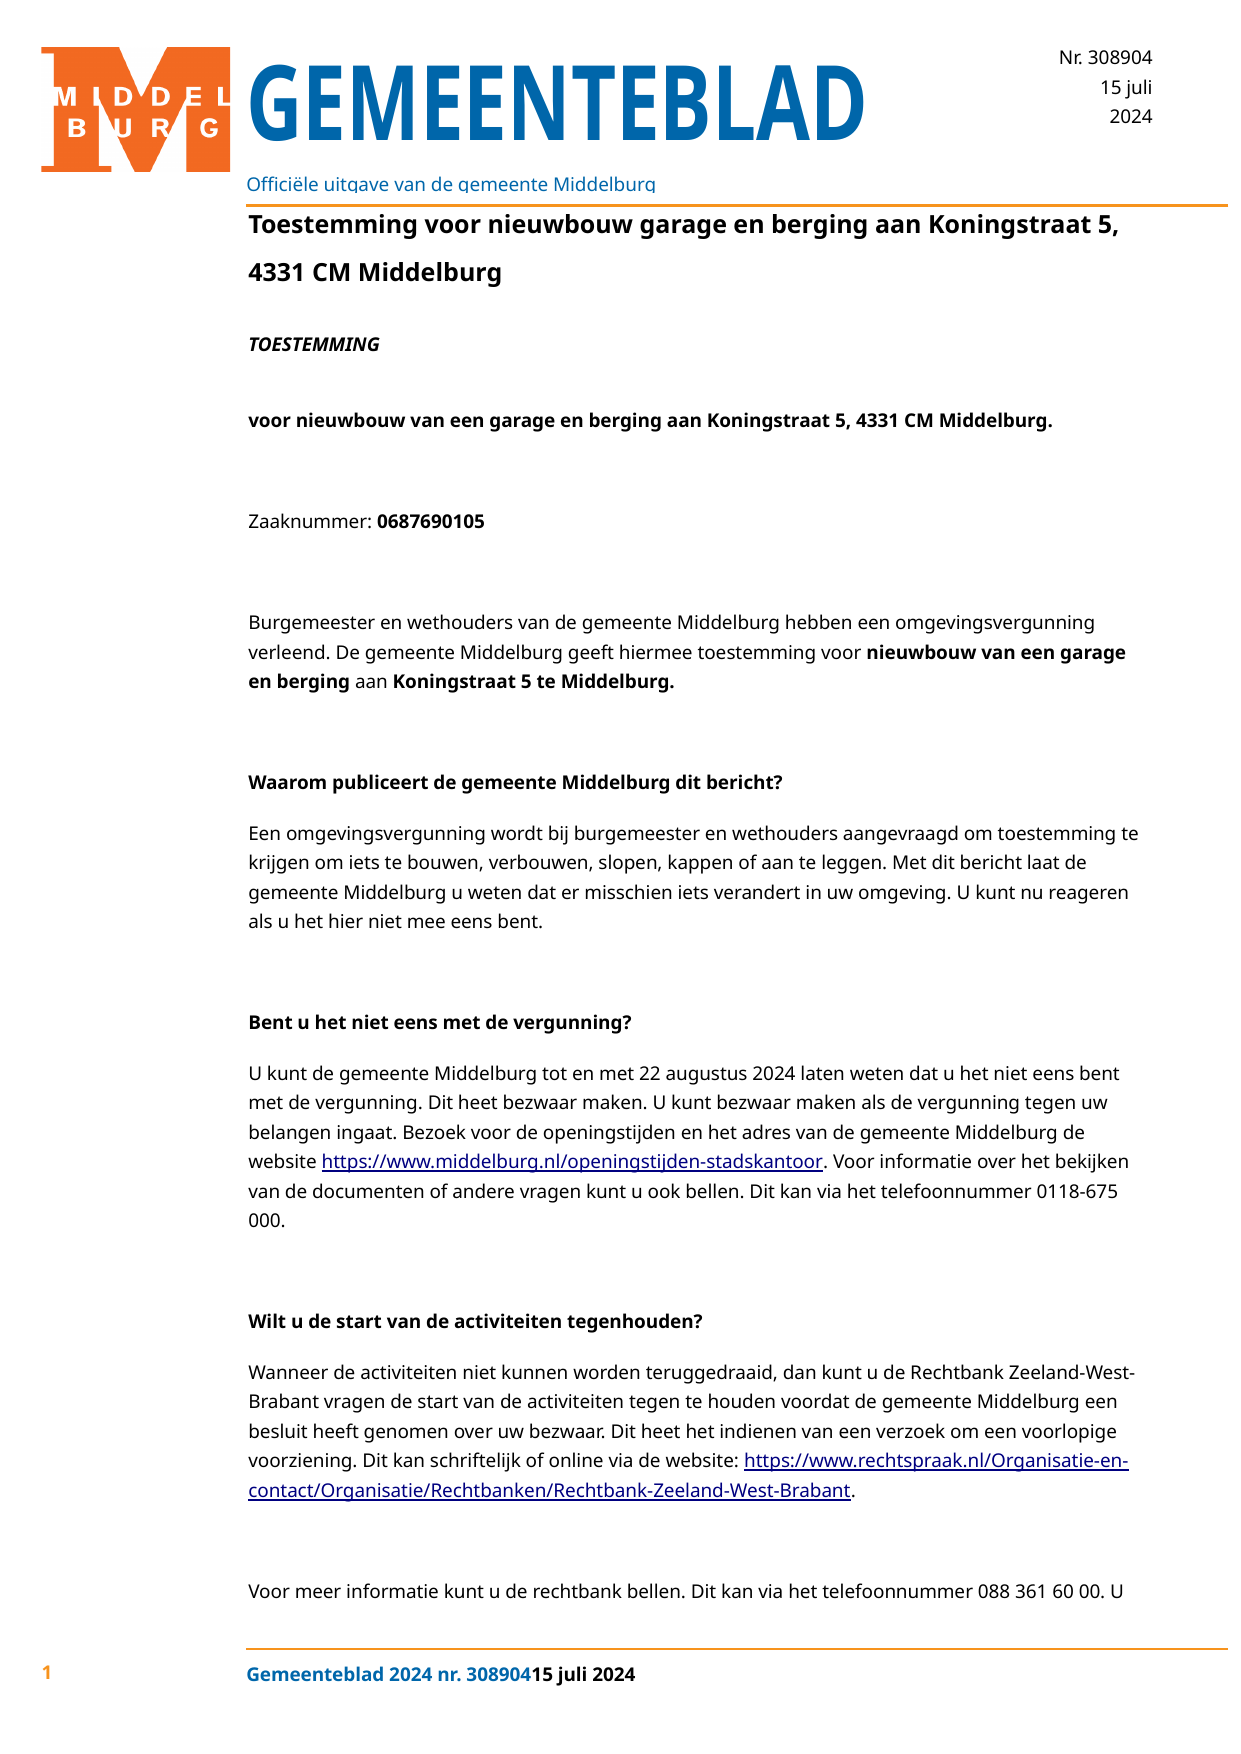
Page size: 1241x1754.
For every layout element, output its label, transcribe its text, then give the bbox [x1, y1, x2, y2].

text Wanneer de activiteiten niet kunnen worden teruggedraaid, dan kunt u de Rechtbank Zeeland-West-Brabant vragen de start van de activiteiten tegen te houden voordat de gemeente Middelburg een besluit heeft genomen over uw bezwaar. Dit heet het indienen van een verzoek om een voorlopige voorziening. Dit kan schriftelijk of online via de website: https://www.rechtspraak.nl/Organisatie-en-contact/Organisatie/Rechtbanken/Rechtbank-Zeeland-West-Brabant. [248, 1359, 1152, 1503]
text Voor meer informatie kunt u de rechtbank bellen. Dit kan via het telefoonnummer 088 361 60 00. U [248, 1578, 1152, 1604]
text Toestemming voor nieuwbouw garage en berging aan Koningstraat 5, 4331 CM Middelburg [248, 207, 1152, 288]
text Burgemeester en wethouders van de gemeente Middelburg hebben een omgevingsvergunning verleend. De gemeente Middelburg geeft hiermee toestemming voor nieuwbouw van een garage en berging aan Koningstraat 5 te Middelburg. [248, 609, 1152, 694]
text Wilt u de start van de activiteiten tegenhouden? [248, 1308, 1152, 1334]
text Bent u het niet eens met de vergunning? [248, 1009, 1152, 1035]
text Een omgevingsvergunning wordt bij burgemeester en wethouders aangevraagd om toestemming te krijgen om iets te bouwen, verbouwen, slopen, kappen of aan te leggen. Met dit bericht laat de gemeente Middelburg u weten dat er misschien iets verandert in uw omgeving. U kunt nu reageren als u het hier niet mee eens bent. [248, 820, 1152, 934]
picture [41, 47, 231, 172]
text U kunt de gemeente Middelburg tot en met 22 augustus 2024 laten weten dat u het niet eens bent met de vergunning. Dit heet bezwaar maken. U kunt bezwaar maken als de vergunning tegen uw belangen ingaat. Bezoek voor de openingstijden en het adres van de gemeente Middelburg de website https://www.middelburg.nl/openingstijden-stadskantoor. Voor informatie over het bekijken van de documenten of andere vragen kunt u ook bellen. Dit kan via het telefoonnummer 0118-675 000. [248, 1060, 1152, 1233]
text TOESTEMMING [248, 331, 1152, 357]
text voor nieuwbouw van een garage en berging aan Koningstraat 5, 4331 CM Middelburg. [248, 408, 1152, 433]
text Zaaknummer: 0687690105 [248, 508, 1152, 534]
text Waarom publiceert de gemeente Middelburg dit bericht? [248, 769, 1152, 795]
